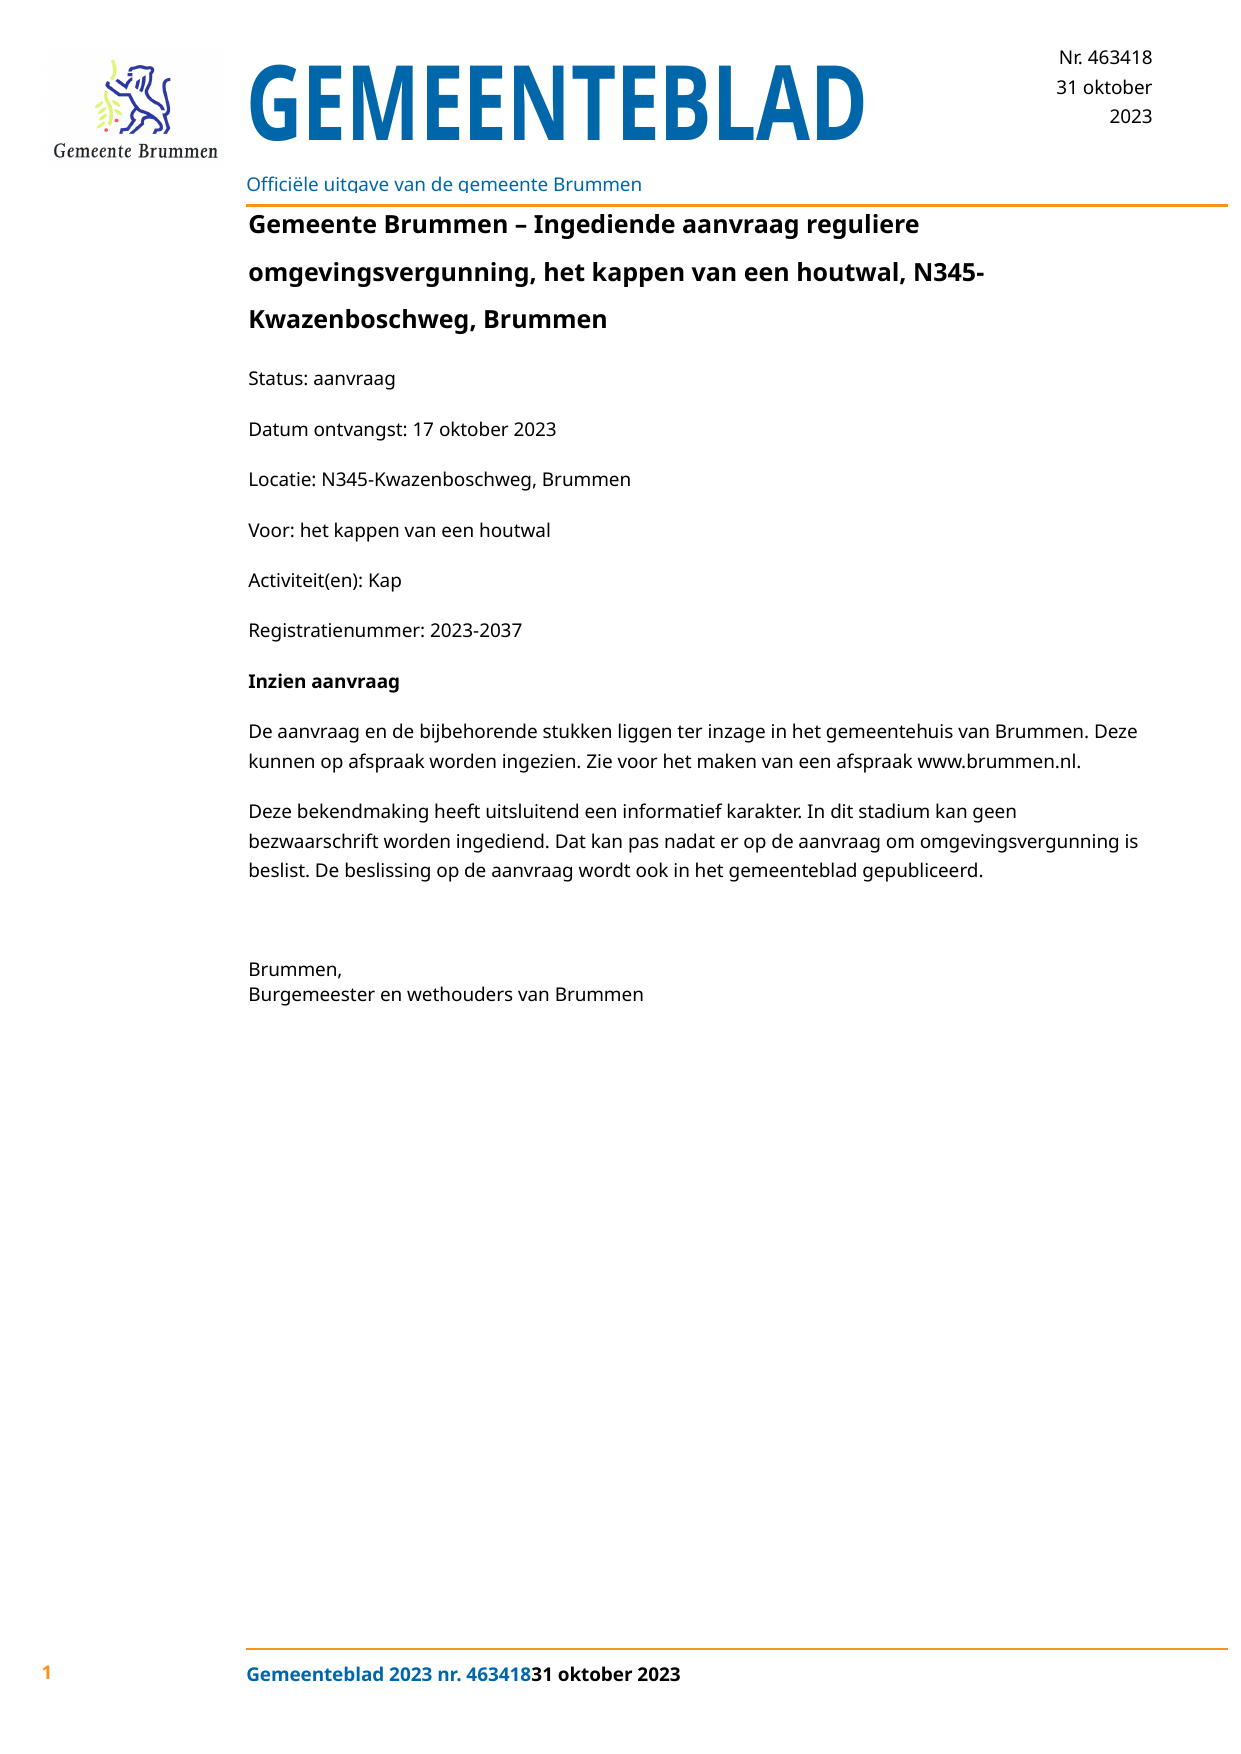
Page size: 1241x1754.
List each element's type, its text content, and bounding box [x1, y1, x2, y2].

text Status: aanvraag [248, 366, 1152, 391]
picture [41, 47, 231, 172]
text Burgemeester en wethouders van Brummen [248, 982, 1152, 1007]
text Gemeente Brummen – Ingediende aanvraag reguliere omgevingsvergunning, het kappen van een houtwal, N345-Kwazenboschweg, Brummen [248, 207, 1152, 336]
text Brummen, [248, 956, 1152, 982]
text Voor: het kappen van een houtwal [248, 517, 1152, 542]
text Inzien aanvraag [248, 668, 1152, 694]
text Datum ontvangst: 17 oktober 2023 [248, 416, 1152, 442]
text Locatie: N345-Kwazenboschweg, Brummen [248, 466, 1152, 492]
text De aanvraag en de bijbehorende stukken liggen ter inzage in het gemeentehuis van Brummen. Deze kunnen op afspraak worden ingezien. Zie voor het maken van een afspraak www.brummen.nl. [248, 718, 1152, 774]
text Registratienummer: 2023-2037 [248, 618, 1152, 643]
text Deze bekendmaking heeft uitsluitend een informatief karakter. In dit stadium kan geen bezwaarschrift worden ingediend. Dat kan pas nadat er op de aanvraag om omgevingsvergunning is beslist. De beslissing op de aanvraag wordt ook in het gemeenteblad gepubliceerd. [248, 798, 1152, 883]
text Activiteit(en): Kap [248, 567, 1152, 593]
